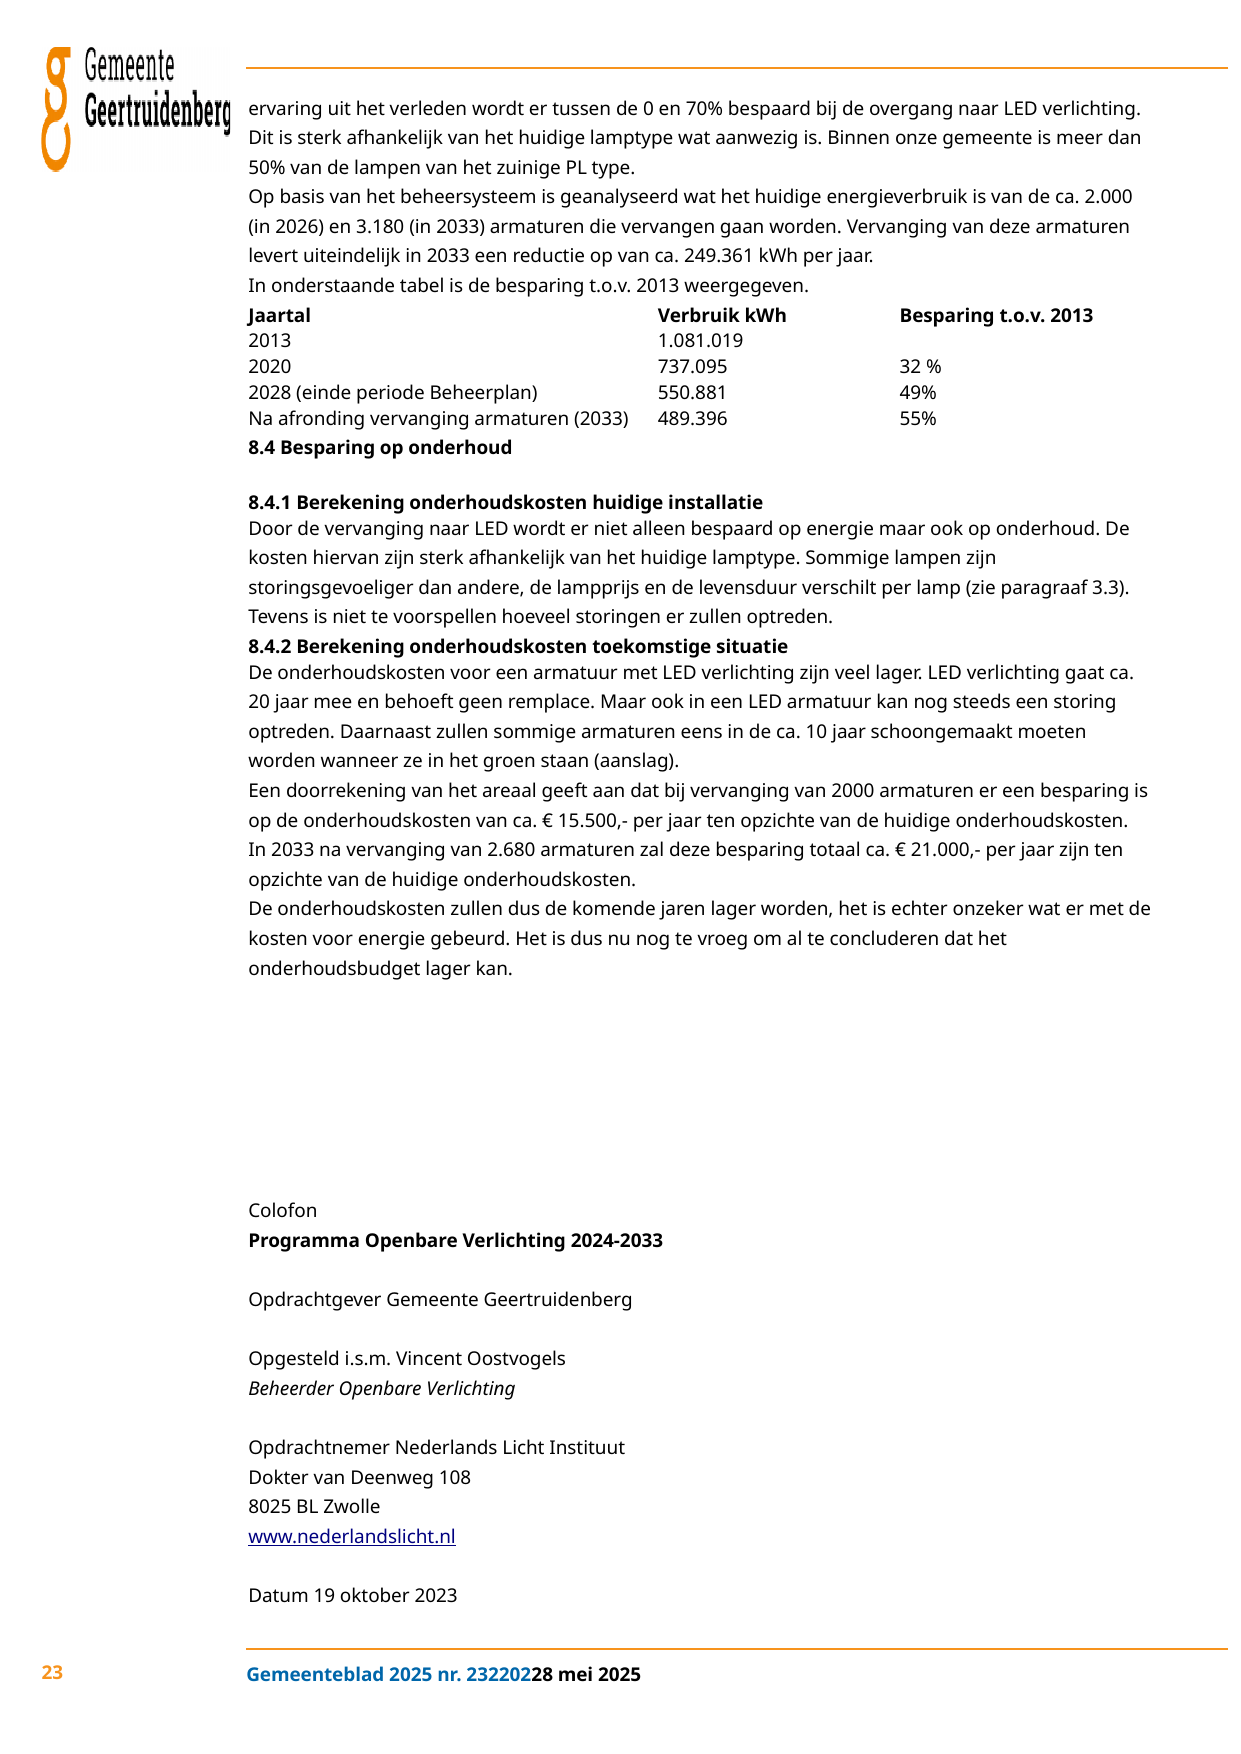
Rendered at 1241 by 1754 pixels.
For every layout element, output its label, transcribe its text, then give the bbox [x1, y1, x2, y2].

table_cell Na afronding vervanging armaturen (2033) [248, 405, 658, 431]
table_cell 2028 (einde periode Beheerplan) [248, 379, 658, 405]
table_cell 737.095 [658, 354, 899, 379]
text De onderhoudskosten zullen dus de komende jaren lager worden, het is echter onzeker wat er met de kosten voor energie gebeurd. Het is dus nu nog te vroeg om al te concluderen dat het onderhoudsbudget lager kan. [248, 896, 1152, 981]
text 8.4 Besparing op onderhoud [248, 434, 1152, 459]
text 8.4.2 Berekening onderhoudskosten toekomstige situatie [248, 633, 1152, 659]
table_cell 49% [899, 379, 1152, 405]
text Beheerder Openbare Verlichting [248, 1375, 1152, 1401]
text Datum 19 oktober 2023 [248, 1582, 1152, 1608]
table_header Verbruik kWh [658, 302, 899, 328]
text In 2033 na vervanging van 2.680 armaturen zal deze besparing totaal ca. € 21.000,- per jaar zijn ten opzichte van de huidige onderhoudskosten. [248, 836, 1152, 892]
text In onderstaande tabel is de besparing t.o.v. 2013 weergegeven. [248, 272, 1152, 298]
table_cell 1.081.019 [658, 328, 899, 353]
text Opgesteld i.s.m. Vincent Oostvogels [248, 1346, 1152, 1371]
text Opdrachtgever Gemeente Geertruidenberg [248, 1286, 1152, 1312]
text Een doorrekening van het areaal geeft aan dat bij vervanging van 2000 armaturen er een besparing is op de onderhoudskosten van ca. € 15.500,- per jaar ten opzichte van de huidige onderhoudskosten. [248, 777, 1152, 833]
text Colofon [248, 1198, 1152, 1223]
text Opdrachtnemer Nederlands Licht Instituut [248, 1434, 1152, 1460]
text De onderhoudskosten voor een armatuur met LED verlichting zijn veel lager. LED verlichting gaat ca. 20 jaar mee en behoeft geen remplace. Maar ook in een LED armatuur kan nog steeds een storing optreden. Daarnaast zullen sommige armaturen eens in de ca. 10 jaar schoongemaakt moeten worden wanneer ze in het groen staan (aanslag). [248, 659, 1152, 773]
table_cell 2020 [248, 354, 658, 379]
text Programma Openbare Verlichting 2024-2033 [248, 1227, 1152, 1253]
table_header Besparing t.o.v. 2013 [899, 302, 1152, 328]
picture [41, 47, 231, 172]
text 8025 BL Zwolle [248, 1493, 1152, 1519]
text www.nederlandslicht.nl [248, 1523, 1152, 1549]
table_cell 32 % [899, 354, 1152, 379]
table_cell [899, 328, 1152, 353]
text ervaring uit het verleden wordt er tussen de 0 en 70% bespaard bij de overgang naar LED verlichting. Dit is sterk afhankelijk van het huidige lamptype wat aanwezig is. Binnen onze gemeente is meer dan 50% van de lampen van het zuinige PL type. [248, 95, 1152, 180]
table_cell 55% [899, 405, 1152, 431]
text Door de vervanging naar LED wordt er niet alleen bespaard op energie maar ook op onderhoud. De kosten hiervan zijn sterk afhankelijk van het huidige lamptype. Sommige lampen zijn storingsgevoeliger dan andere, de lampprijs en de levensduur verschilt per lamp (zie paragraaf 3.3). Tevens is niet te voorspellen hoeveel storingen er zullen optreden. [248, 515, 1152, 629]
table_cell 2013 [248, 328, 658, 353]
table_cell 489.396 [658, 405, 899, 431]
table_header Jaartal [248, 302, 658, 328]
text Dokter van Deenweg 108 [248, 1464, 1152, 1489]
table_cell 550.881 [658, 379, 899, 405]
text Op basis van het beheersysteem is geanalyseerd wat het huidige energieverbruik is van de ca. 2.000 (in 2026) en 3.180 (in 2033) armaturen die vervangen gaan worden. Vervanging van deze armaturen levert uiteindelijk in 2033 een reductie op van ca. 249.361 kWh per jaar. [248, 183, 1152, 268]
text 8.4.1 Berekening onderhoudskosten huidige installatie [248, 489, 1152, 515]
